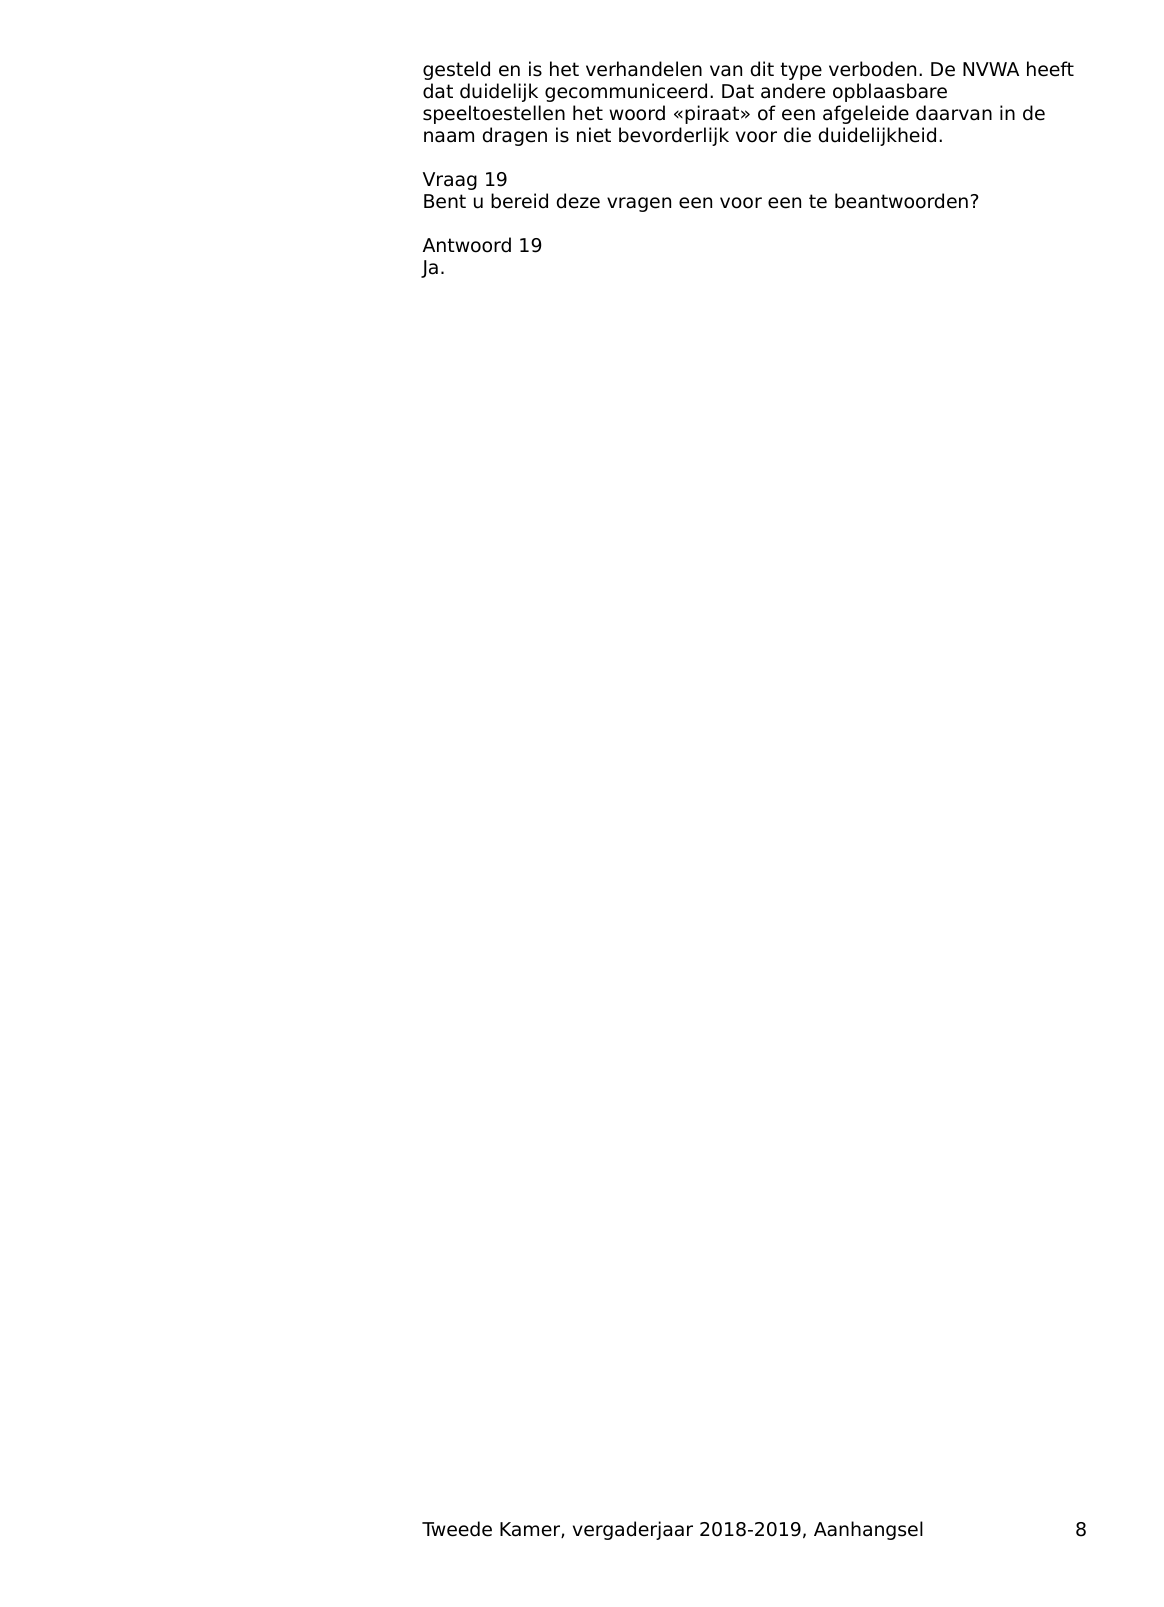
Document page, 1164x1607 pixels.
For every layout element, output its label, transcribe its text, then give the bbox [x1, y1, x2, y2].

text Vraag 19 [422, 169, 1087, 191]
text gesteld en is het verhandelen van dit type verboden. De NVWA heeft dat duidelijk gecommuniceerd. Dat andere opblaasbare speeltoestellen het woord «piraat» of een afgeleide daarvan in de naam dragen is niet bevorderlijk voor die duidelijkheid. [422, 59, 1087, 147]
text Ja. [422, 257, 1087, 279]
text Bent u bereid deze vragen een voor een te beantwoorden? [422, 191, 1087, 213]
text Antwoord 19 [422, 235, 1087, 257]
